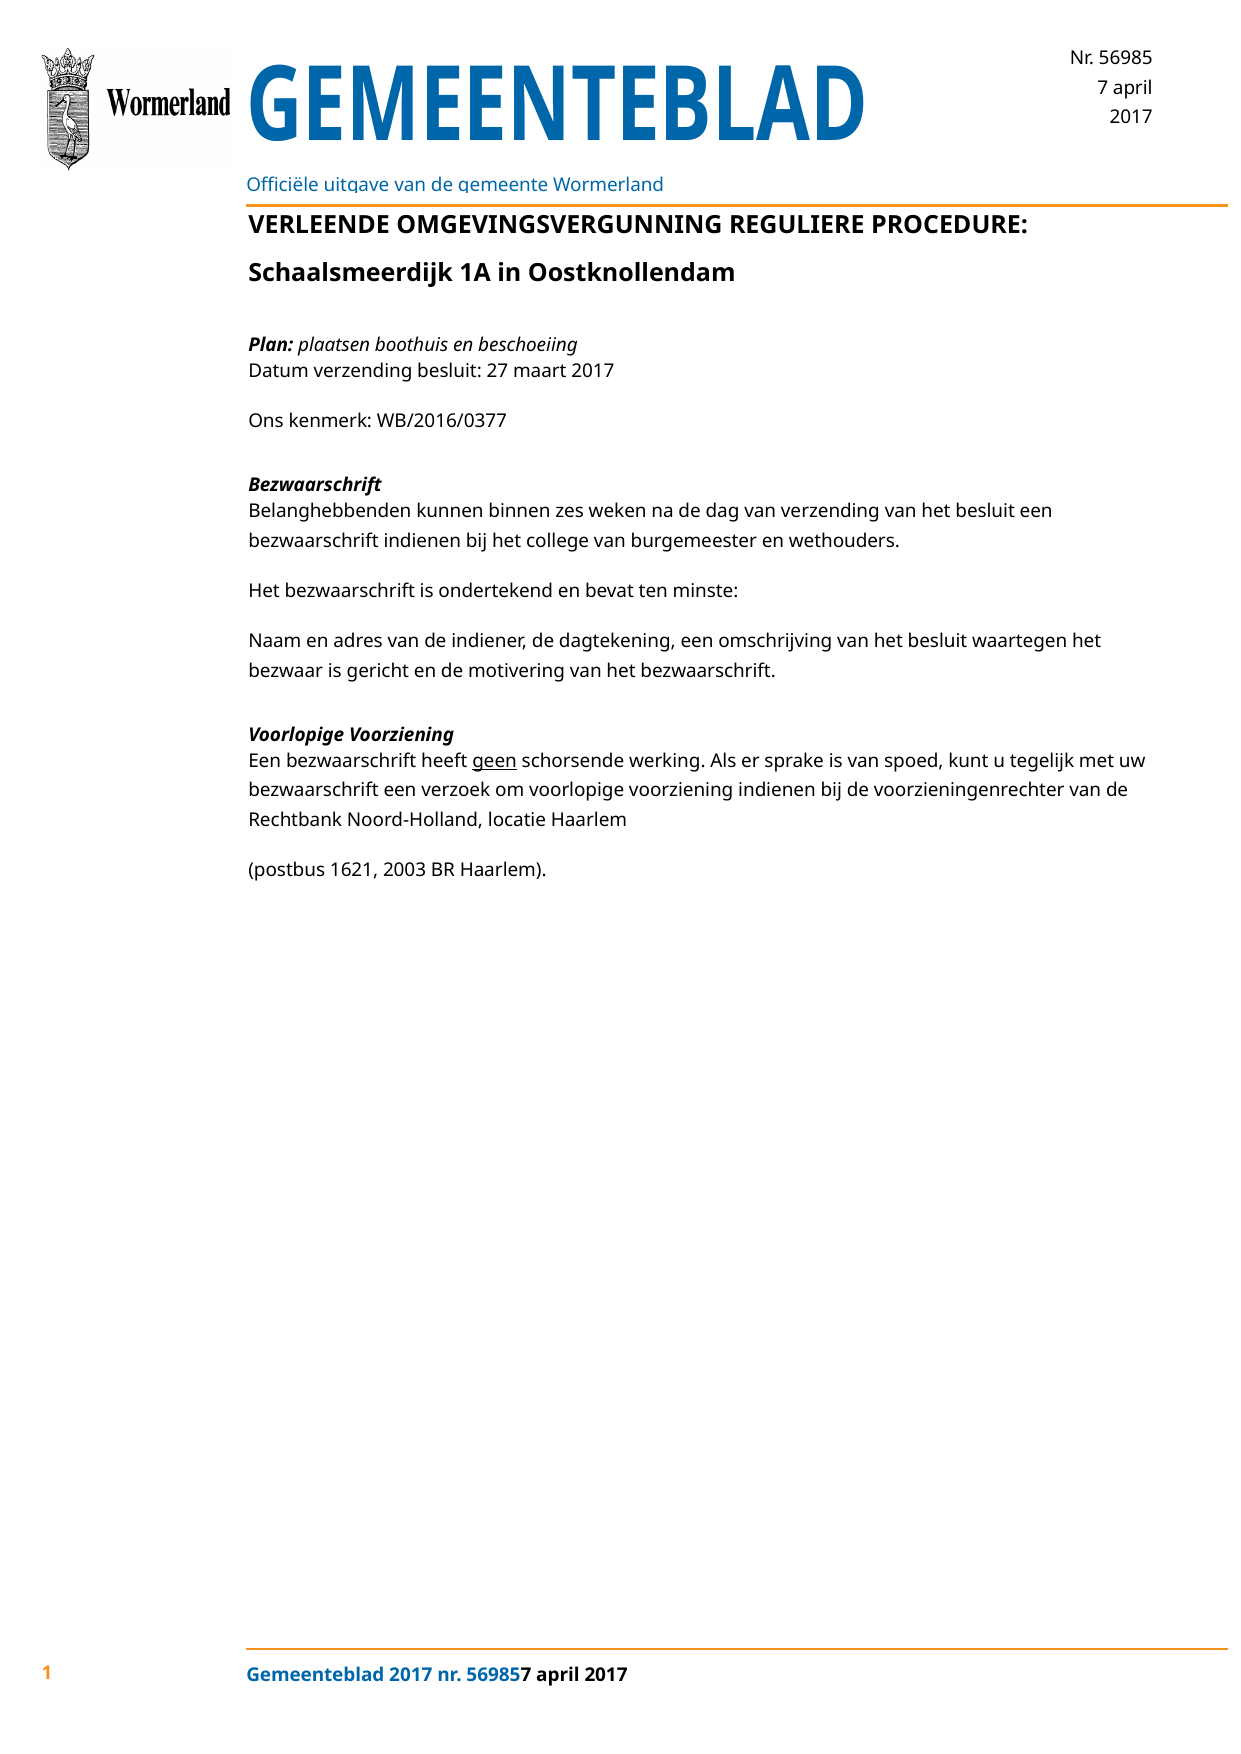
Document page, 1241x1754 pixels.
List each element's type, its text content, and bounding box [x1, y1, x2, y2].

picture [41, 47, 231, 172]
text Bezwaarschrift [248, 472, 1152, 497]
text Datum verzending besluit: 27 maart 2017 [248, 357, 1152, 383]
text (postbus 1621, 2003 BR Haarlem). [248, 857, 1152, 882]
text Belanghebbenden kunnen binnen zes weken na de dag van verzending van het besluit een bezwaarschrift indienen bij het college van burgemeester en wethouders. [248, 497, 1152, 553]
text Ons kenmerk: WB/2016/0377 [248, 408, 1152, 433]
text Een bezwaarschrift heeft geen schorsende werking. Als er sprake is van spoed, kunt u tegelijk met uw bezwaarschrift een verzoek om voorlopige voorziening indienen bij de voorzieningenrechter van de Rechtbank Noord-Holland, locatie Haarlem [248, 747, 1152, 832]
text VERLEENDE OMGEVINGSVERGUNNING REGULIERE PROCEDURE: Schaalsmeerdijk 1A in Oostknollendam [248, 207, 1152, 288]
text Plan: plaatsen boothuis en beschoeiing [248, 331, 1152, 357]
text Naam en adres van de indiener, de dagtekening, een omschrijving van het besluit waartegen het bezwaar is gericht en de motivering van het bezwaarschrift. [248, 628, 1152, 683]
text Voorlopige Voorziening [248, 721, 1152, 747]
text Het bezwaarschrift is ondertekend en bevat ten minste: [248, 577, 1152, 603]
